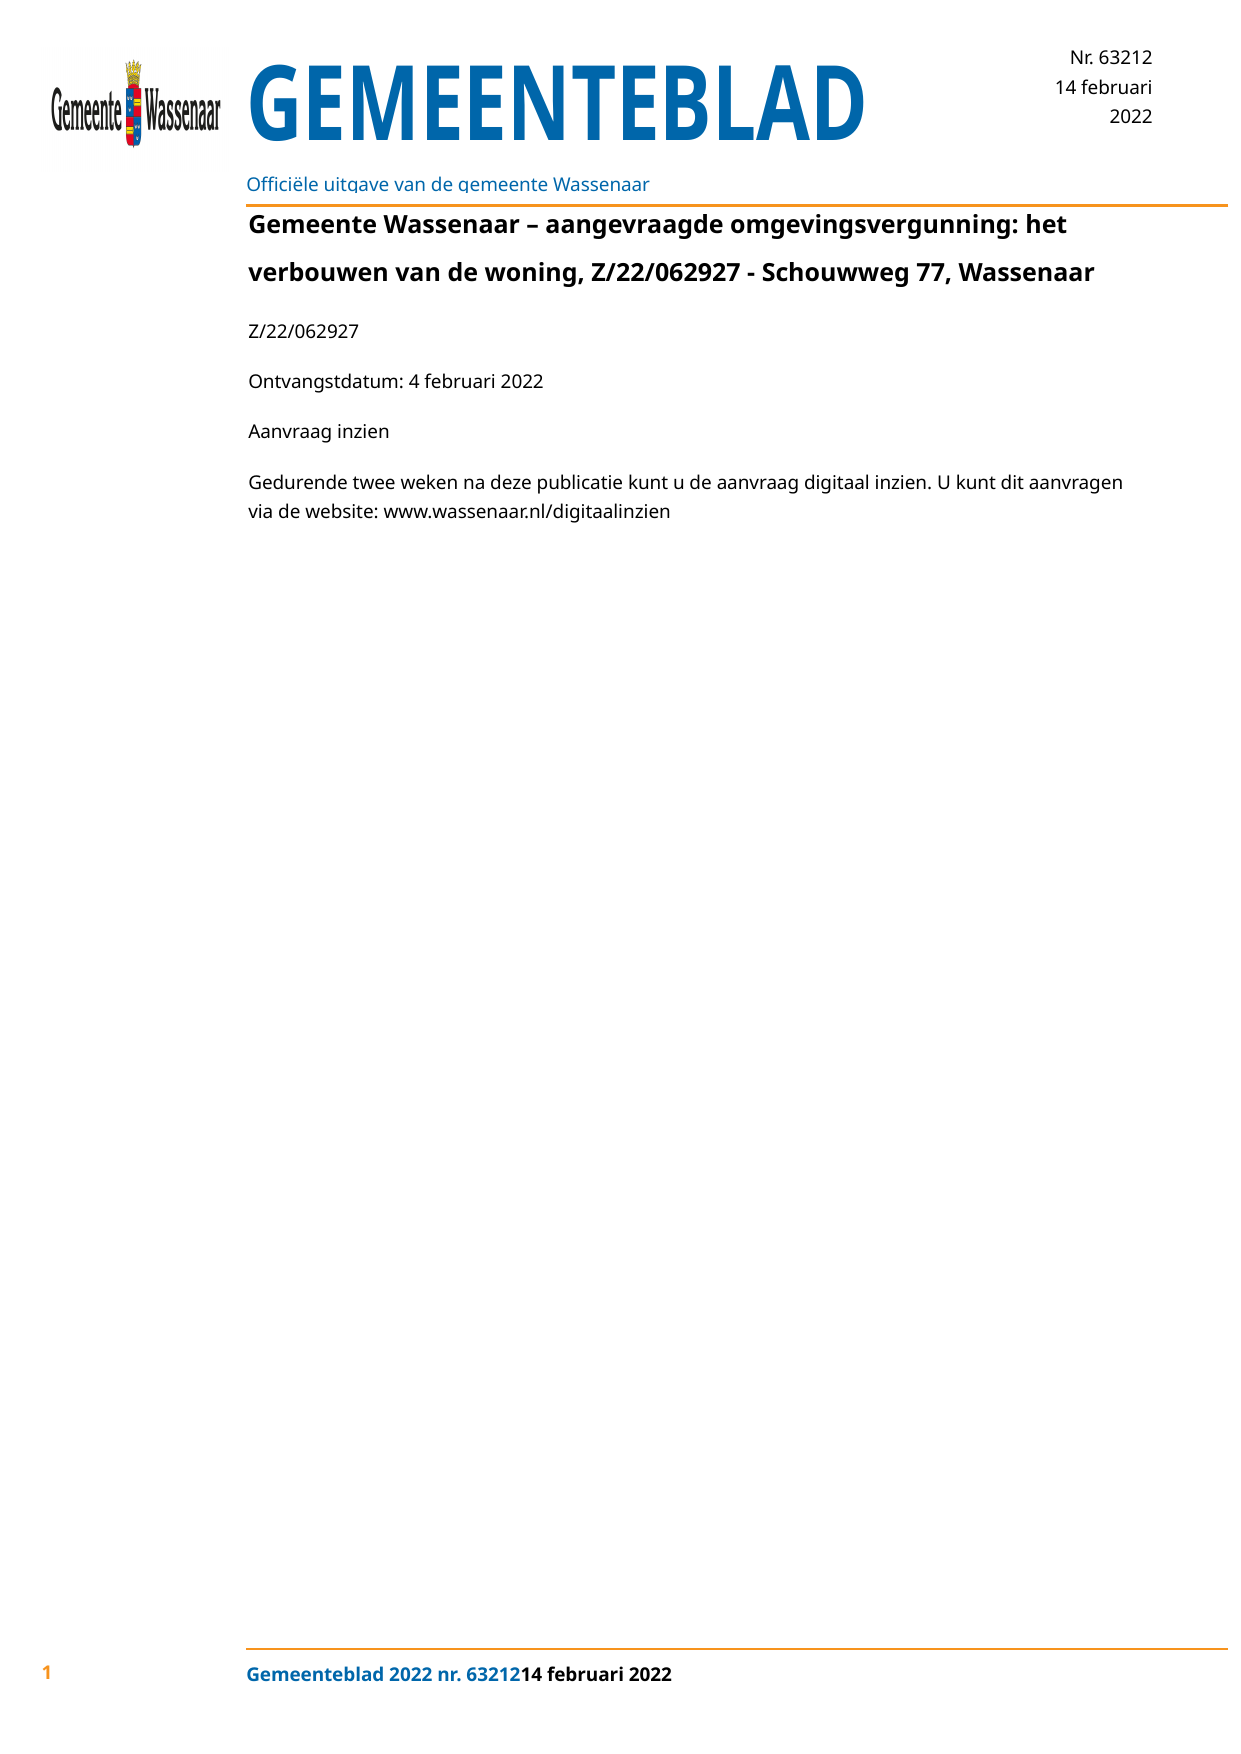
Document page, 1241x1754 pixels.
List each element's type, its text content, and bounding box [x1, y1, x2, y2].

text Gedurende twee weken na deze publicatie kunt u de aanvraag digitaal inzien. U kunt dit aanvragen via de website: www.wassenaar.nl/digitaalinzien [248, 469, 1152, 524]
text Aanvraag inzien [248, 419, 1152, 444]
text Gemeente Wassenaar – aangevraagde omgevingsvergunning: het verbouwen van de woning, Z/22/062927 - Schouwweg 77, Wassenaar [248, 207, 1152, 288]
picture [41, 47, 231, 172]
text Z/22/062927 [248, 318, 1152, 344]
text Ontvangstdatum: 4 februari 2022 [248, 368, 1152, 394]
